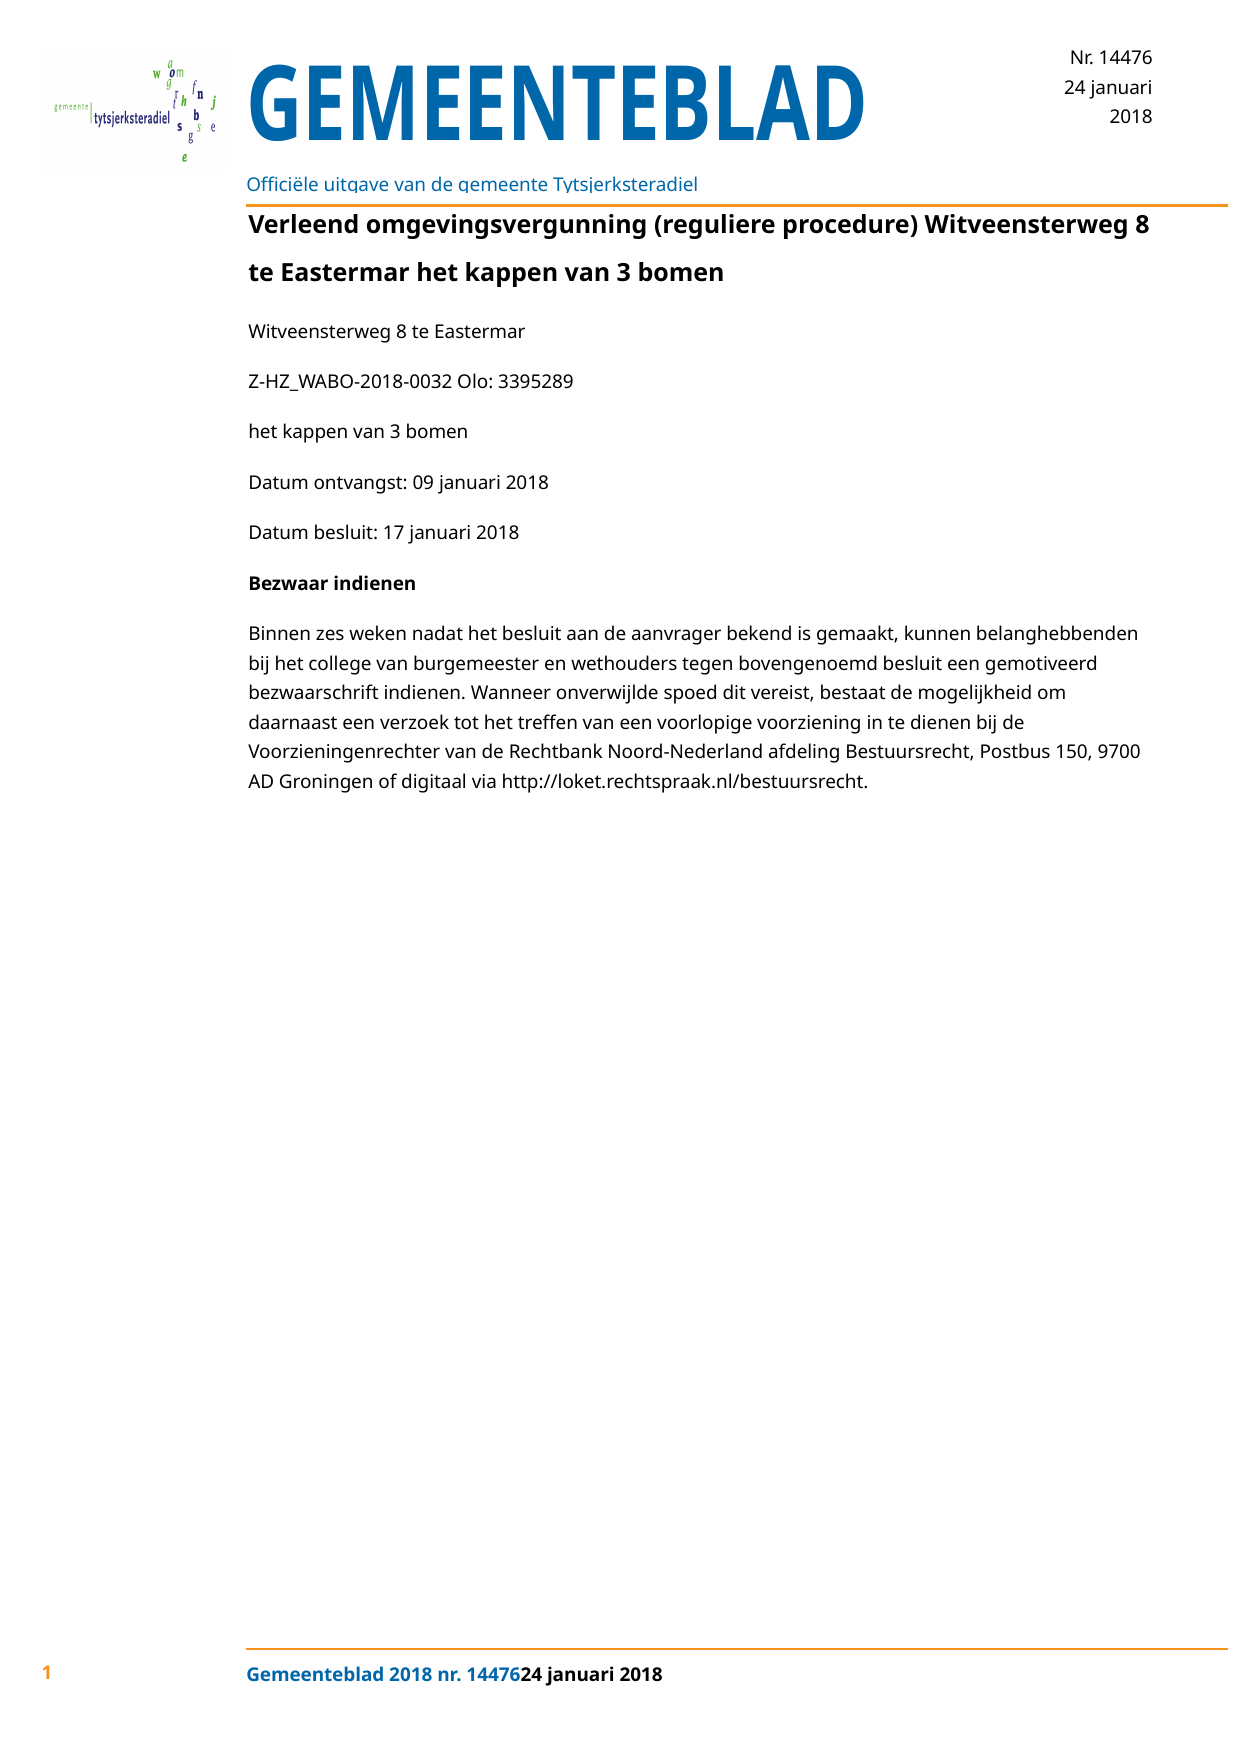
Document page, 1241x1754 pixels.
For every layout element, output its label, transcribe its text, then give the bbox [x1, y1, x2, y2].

text Z-HZ_WABO-2018-0032 Olo: 3395289 [248, 368, 1152, 394]
text Verleend omgevingsvergunning (reguliere procedure) Witveensterweg 8 te Eastermar het kappen van 3 bomen [248, 207, 1152, 288]
text Datum besluit: 17 januari 2018 [248, 519, 1152, 545]
text het kappen van 3 bomen [248, 419, 1152, 444]
picture [41, 47, 231, 172]
text Witveensterweg 8 te Eastermar [248, 318, 1152, 344]
text Bezwaar indienen [248, 570, 1152, 596]
text Datum ontvangst: 09 januari 2018 [248, 469, 1152, 495]
text Binnen zes weken nadat het besluit aan de aanvrager bekend is gemaakt, kunnen belanghebbenden bij het college van burgemeester en wethouders tegen bovengenoemd besluit een gemotiveerd bezwaarschrift indienen. Wanneer onverwijlde spoed dit vereist, bestaat de mogelijkheid om daarnaast een verzoek tot het treffen van een voorlopige voorziening in te dienen bij de Voorzieningenrechter van de Rechtbank Noord-Nederland afdeling Bestuursrecht, Postbus 150, 9700 AD Groningen of digitaal via http://loket.rechtspraak.nl/bestuursrecht. [248, 620, 1152, 794]
